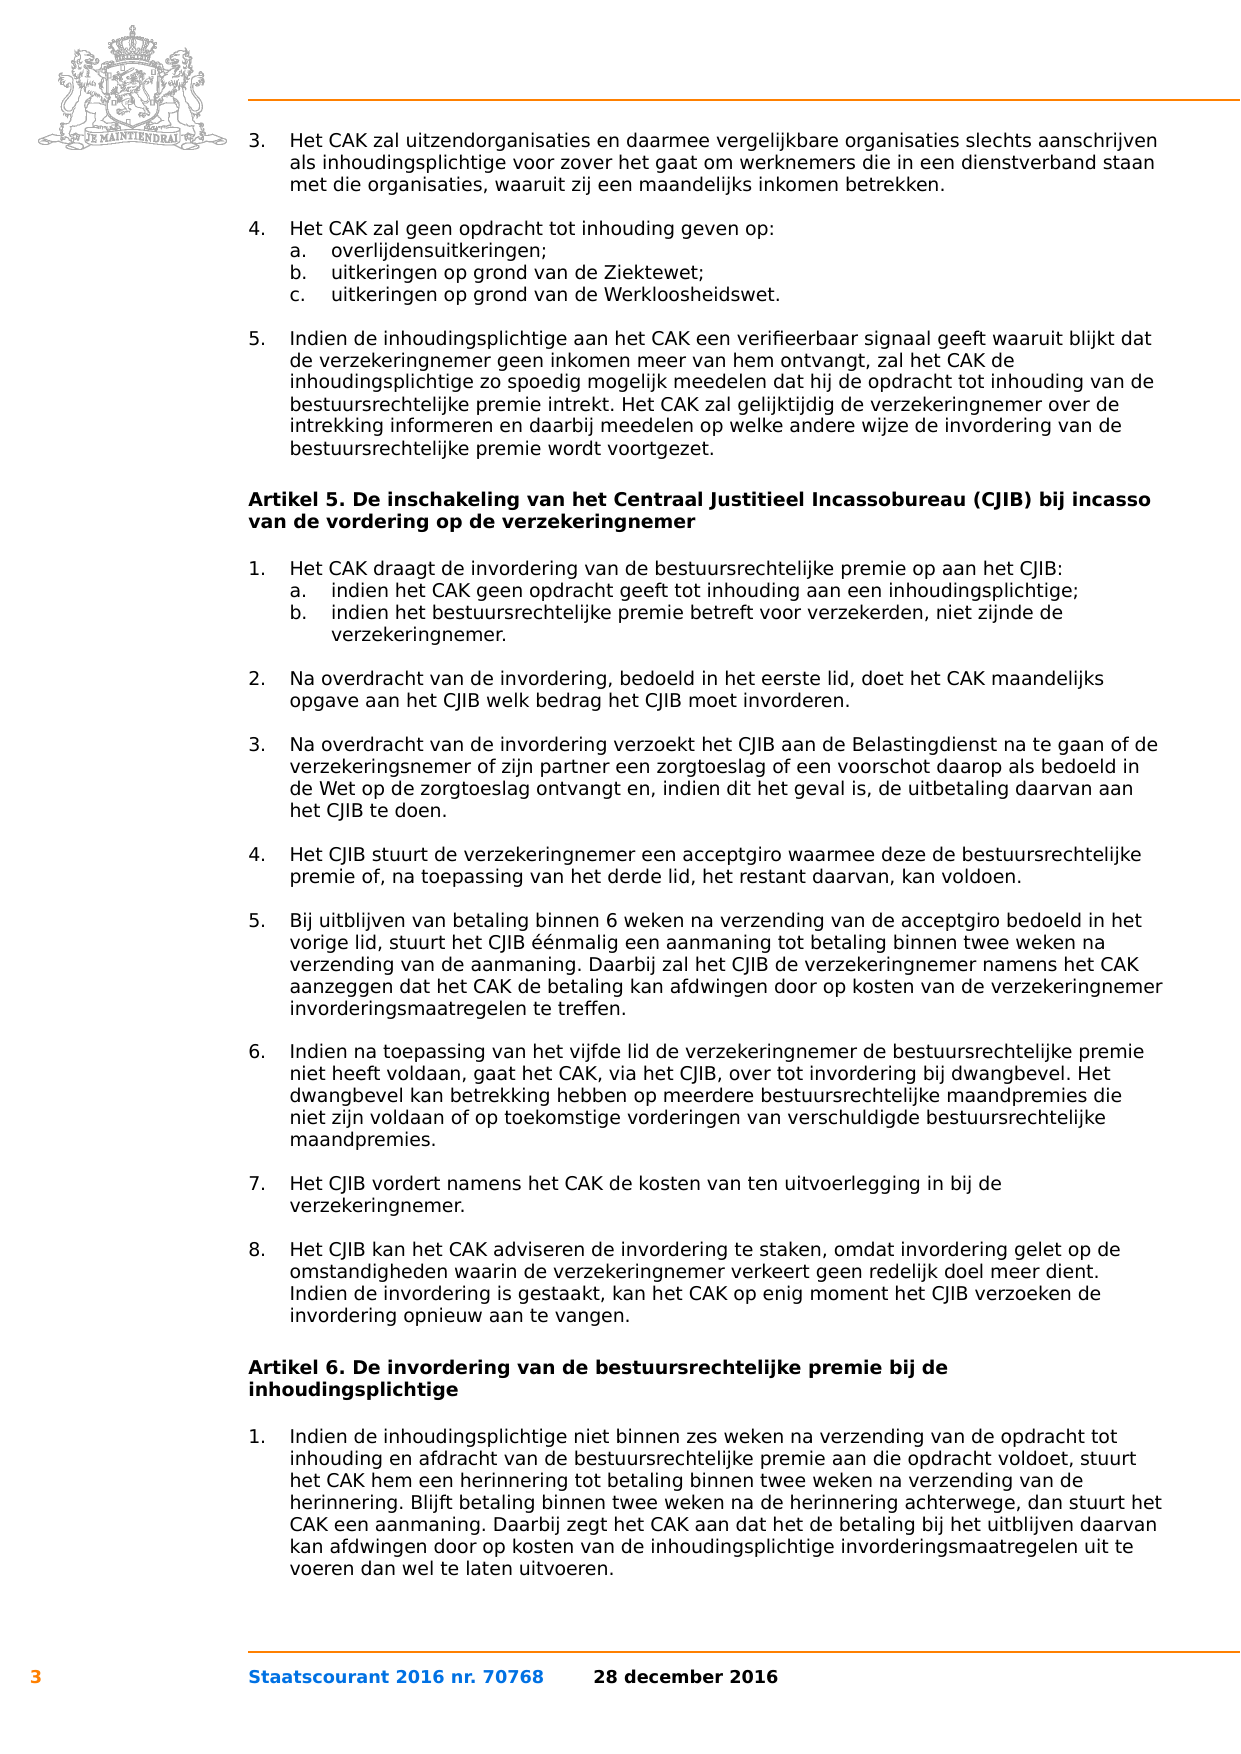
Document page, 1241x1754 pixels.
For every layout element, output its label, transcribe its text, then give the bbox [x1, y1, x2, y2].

text 1. Het CAK draagt de invordering van de bestuursrechtelijke premie op aan het CJIB: [248, 558, 1163, 580]
text 5. Bij uitblijven van betaling binnen 6 weken na verzending van de acceptgiro bedoeld in het vorige lid, stuurt het CJIB éénmalig een aanmaning tot betaling binnen twee weken na verzending van de aanmaning. Daarbij zal het CJIB de verzekeringnemer namens het CAK aanzeggen dat het CAK de betaling kan afdwingen door op kosten van de verzekeringnemer invorderingsmaatregelen te treffen. [248, 909, 1163, 1019]
text 3. Na overdracht van de invordering verzoekt het CJIB aan de Belastingdienst na te gaan of de verzekeringsnemer of zijn partner een zorgtoeslag of een voorschot daarop als bedoeld in de Wet op de zorgtoeslag ontvangt en, indien dit het geval is, de uitbetaling daarvan aan het CJIB te doen. [248, 734, 1163, 822]
text b. uitkeringen op grond van de Ziektewet; [289, 262, 1163, 284]
text 4. Het CJIB stuurt de verzekeringnemer een acceptgiro waarmee deze de bestuursrechtelijke premie of, na toepassing van het derde lid, het restant daarvan, kan voldoen. [248, 844, 1163, 888]
picture [38, 25, 227, 150]
text b. indien het bestuursrechtelijke premie betreft voor verzekerden, niet zijnde de verzekeringnemer. [289, 602, 1163, 646]
text 4. Het CAK zal geen opdracht tot inhouding geven op: [248, 218, 1163, 240]
subtitle Artikel 6. De invordering van de bestuursrechtelijke premie bij de inhoudingsplichtige [248, 1357, 1163, 1401]
text 8. Het CJIB kan het CAK adviseren de invordering te staken, omdat invordering gelet op de omstandigheden waarin de verzekeringnemer verkeert geen redelijk doel meer dient. Indien de invordering is gestaakt, kan het CAK op enig moment het CJIB verzoeken de invordering opnieuw aan te vangen. [248, 1239, 1163, 1327]
text c. uitkeringen op grond van de Werkloosheidswet. [289, 284, 1163, 306]
text 7. Het CJIB vordert namens het CAK de kosten van ten uitvoerlegging in bij de verzekeringnemer. [248, 1173, 1163, 1217]
text a. overlijdensuitkeringen; [289, 240, 1163, 262]
text 5. Indien de inhoudingsplichtige aan het CAK een verifieerbaar signaal geeft waaruit blijkt dat de verzekeringnemer geen inkomen meer van hem ontvangt, zal het CAK de inhoudingsplichtige zo spoedig mogelijk meedelen dat hij de opdracht tot inhouding van de bestuursrechtelijke premie intrekt. Het CAK zal gelijktijdig de verzekeringnemer over de intrekking informeren en daarbij meedelen op welke andere wijze de invordering van de bestuursrechtelijke premie wordt voortgezet. [248, 327, 1163, 459]
text 3. Het CAK zal uitzendorganisaties en daarmee vergelijkbare organisaties slechts aanschrijven als inhoudingsplichtige voor zover het gaat om werknemers die in een dienstverband staan met die organisaties, waaruit zij een maandelijks inkomen betrekken. [248, 130, 1163, 196]
text 2. Na overdracht van de invordering, bedoeld in het eerste lid, doet het CAK maandelijks opgave aan het CJIB welk bedrag het CJIB moet invorderen. [248, 668, 1163, 712]
subtitle Artikel 5. De inschakeling van het Centraal Justitieel Incassobureau (CJIB) bij incasso van de vordering op de verzekeringnemer [248, 489, 1163, 533]
text 6. Indien na toepassing van het vijfde lid de verzekeringnemer de bestuursrechtelijke premie niet heeft voldaan, gaat het CAK, via het CJIB, over tot invordering bij dwangbevel. Het dwangbevel kan betrekking hebben op meerdere bestuursrechtelijke maandpremies die niet zijn voldaan of op toekomstige vorderingen van verschuldigde bestuursrechtelijke maandpremies. [248, 1041, 1163, 1151]
text 1. Indien de inhoudingsplichtige niet binnen zes weken na verzending van de opdracht tot inhouding en afdracht van de bestuursrechtelijke premie aan die opdracht voldoet, stuurt het CAK hem een herinnering tot betaling binnen twee weken na verzending van de herinnering. Blijft betaling binnen twee weken na de herinnering achterwege, dan stuurt het CAK een aanmaning. Daarbij zegt het CAK aan dat het de betaling bij het uitblijven daarvan kan afdwingen door op kosten van de inhoudingsplichtige invorderingsmaatregelen uit te voeren dan wel te laten uitvoeren. [248, 1426, 1163, 1580]
text a. indien het CAK geen opdracht geeft tot inhouding aan een inhoudingsplichtige; [289, 580, 1163, 602]
